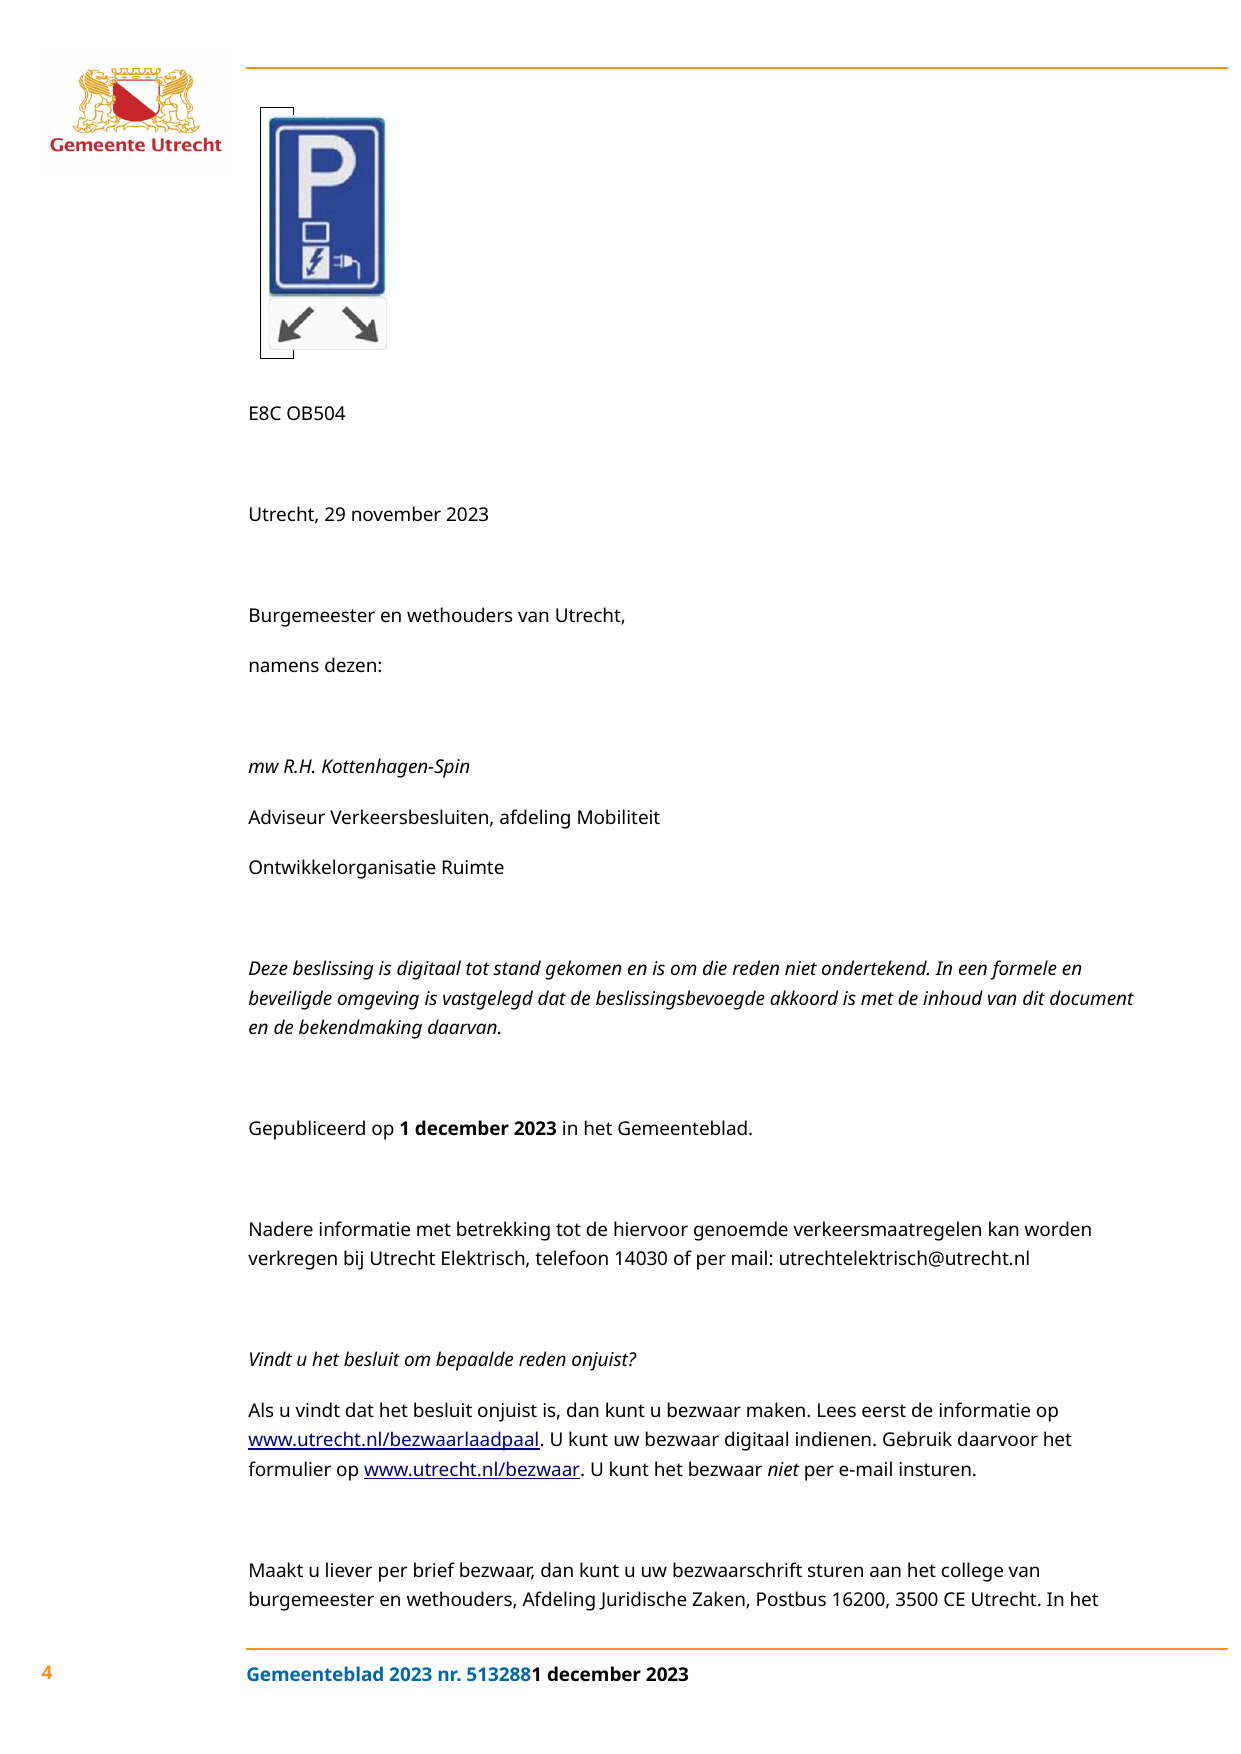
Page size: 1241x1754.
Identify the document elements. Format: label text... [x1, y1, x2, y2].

text Vindt u het besluit om bepaalde reden onjuist? [248, 1346, 1152, 1372]
text Maakt u liever per brief bezwaar, dan kunt u uw bezwaarschrift sturen aan het college van burgemeester en wethouders, Afdeling Juridische Zaken, Postbus 16200, 3500 CE Utrecht. In het [248, 1557, 1152, 1612]
text Ontwikkelorganisatie Ruimte [248, 854, 1152, 880]
text Nadere informatie met betrekking tot de hiervoor genoemde verkeersmaatregelen kan worden verkregen bij Utrecht Elektrisch, telefoon 14030 of per mail: utrechtelektrisch@utrecht.nl [248, 1216, 1152, 1271]
text Gepubliceerd op 1 december 2023 in het Gemeenteblad. [248, 1115, 1152, 1141]
text mw R.H. Kottenhagen-Spin [248, 753, 1152, 779]
text Utrecht, 29 november 2023 [248, 501, 1152, 527]
text E8C OB504 [248, 401, 1152, 426]
text Deze beslissing is digitaal tot stand gekomen en is om die reden niet ondertekend. In een formele en beveiligde omgeving is vastgelegd dat de beslissingsbevoegde akkoord is met de inhoud van dit document en de bekendmaking daarvan. [248, 955, 1152, 1040]
text Als u vindt dat het besluit onjuist is, dan kunt u bezwaar maken. Lees eerst de informatie op www.utrecht.nl/bezwaarlaadpaal. U kunt uw bezwaar digitaal indienen. Gebruik daarvoor het formulier op www.utrecht.nl/bezwaar. U kunt het bezwaar niet per e-mail insturen. [248, 1397, 1152, 1482]
text namens dezen: [248, 653, 1152, 678]
text Burgemeester en wethouders van Utrecht, [248, 602, 1152, 628]
picture [268, 115, 387, 350]
text Adviseur Verkeersbesluiten, afdeling Mobiliteit [248, 804, 1152, 830]
picture [41, 47, 231, 172]
